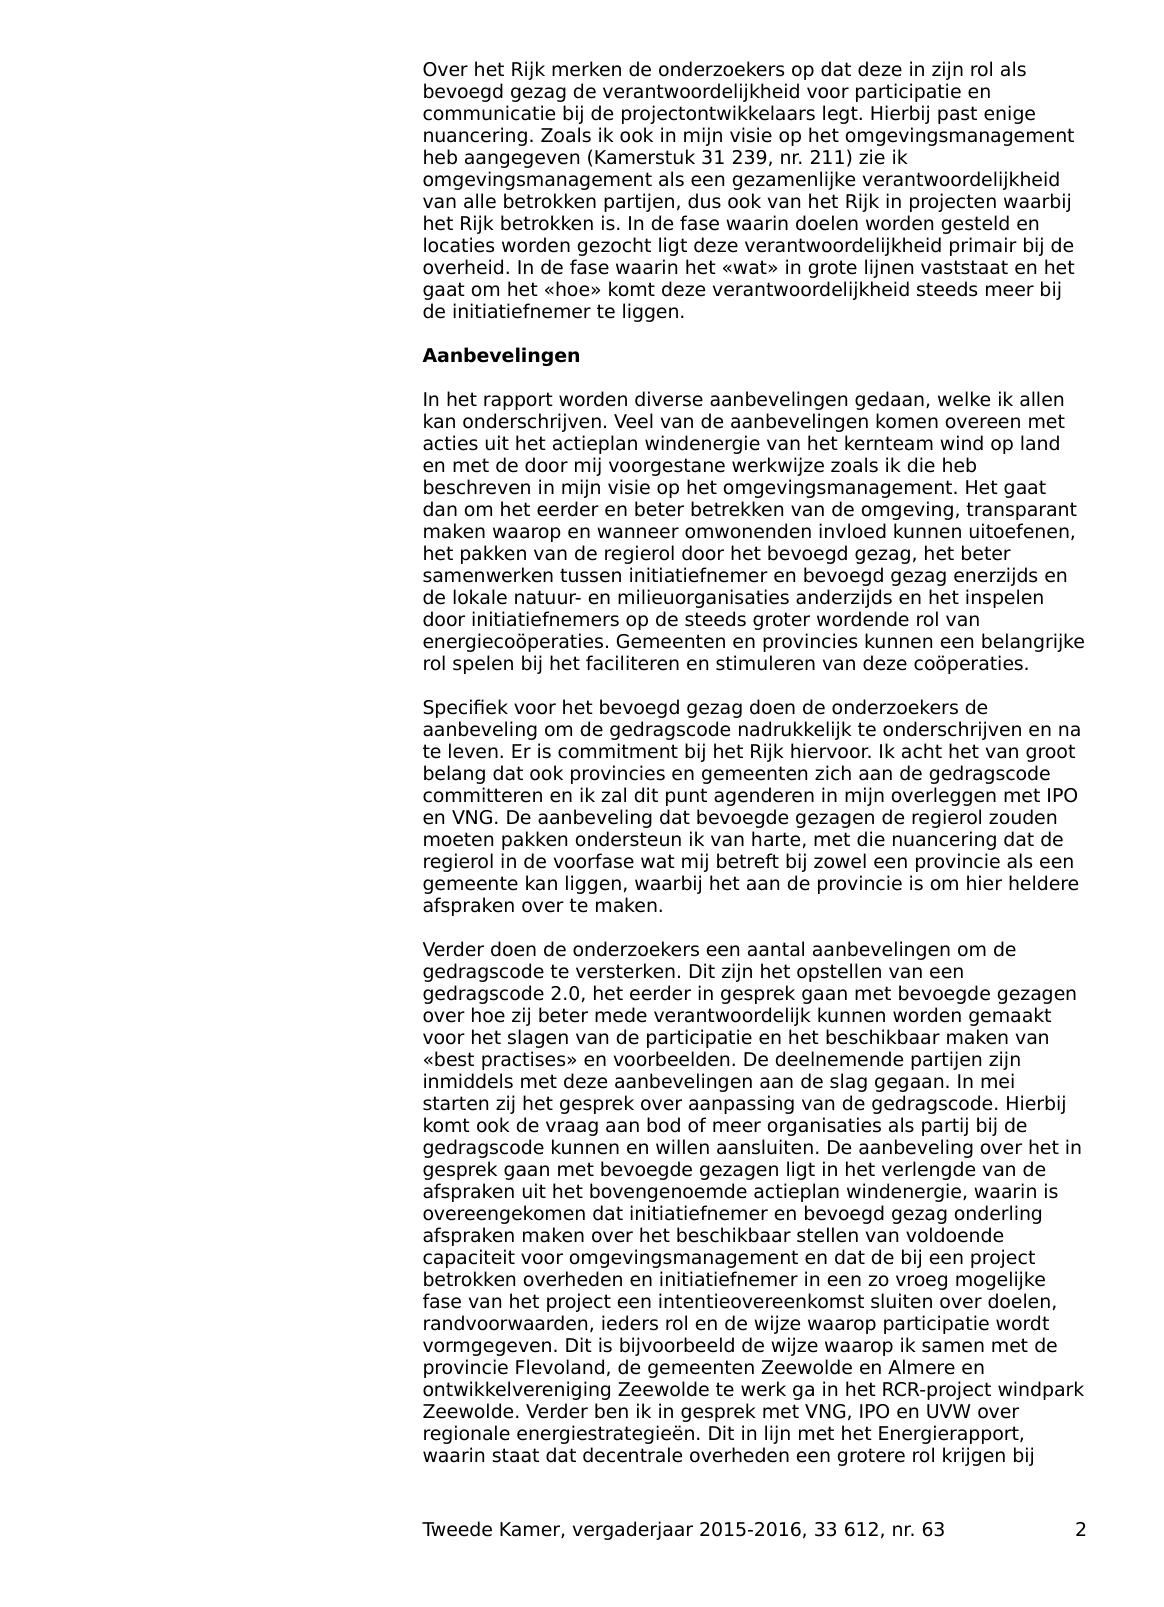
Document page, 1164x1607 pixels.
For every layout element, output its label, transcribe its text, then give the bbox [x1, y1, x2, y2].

subtitle Aanbevelingen [422, 345, 1087, 367]
text Specifiek voor het bevoegd gezag doen de onderzoekers de aanbeveling om de gedragscode nadrukkelijk te onderschrijven en na te leven. Er is commitment bij het Rijk hiervoor. Ik acht het van groot belang dat ook provincies en gemeenten zich aan de gedragscode committeren en ik zal dit punt agenderen in mijn overleggen met IPO en VNG. De aanbeveling dat bevoegde gezagen de regierol zouden moeten pakken ondersteun ik van harte, met die nuancering dat de regierol in de voorfase wat mij betreft bij zowel een provincie als een gemeente kan liggen, waarbij het aan de provincie is om hier heldere afspraken over te maken. [422, 697, 1087, 917]
text In het rapport worden diverse aanbevelingen gedaan, welke ik allen kan onderschrijven. Veel van de aanbevelingen komen overeen met acties uit het actieplan windenergie van het kernteam wind op land en met de door mij voorgestane werkwijze zoals ik die heb beschreven in mijn visie op het omgevingsmanagement. Het gaat dan om het eerder en beter betrekken van de omgeving, transparant maken waarop en wanneer omwonenden invloed kunnen uitoefenen, het pakken van de regierol door het bevoegd gezag, het beter samenwerken tussen initiatiefnemer en bevoegd gezag enerzijds en de lokale natuur- en milieuorganisaties anderzijds en het inspelen door initiatiefnemers op de steeds groter wordende rol van energiecoöperaties. Gemeenten en provincies kunnen een belangrijke rol spelen bij het faciliteren en stimuleren van deze coöperaties. [422, 389, 1087, 675]
text Verder doen de onderzoekers een aantal aanbevelingen om de gedragscode te versterken. Dit zijn het opstellen van een gedragscode 2.0, het eerder in gesprek gaan met bevoegde gezagen over hoe zij beter mede verantwoordelijk kunnen worden gemaakt voor het slagen van de participatie en het beschikbaar maken van «best practises» en voorbeelden. De deelnemende partijen zijn inmiddels met deze aanbevelingen aan de slag gegaan. In mei starten zij het gesprek over aanpassing van de gedragscode. Hierbij komt ook de vraag aan bod of meer organisaties als partij bij de gedragscode kunnen en willen aansluiten. De aanbeveling over het in gesprek gaan met bevoegde gezagen ligt in het verlengde van de afspraken uit het bovengenoemde actieplan windenergie, waarin is overeengekomen dat initiatiefnemer en bevoegd gezag onderling afspraken maken over het beschikbaar stellen van voldoende capaciteit voor omgevingsmanagement en dat de bij een project betrokken overheden en initiatiefnemer in een zo vroeg mogelijke fase van het project een intentieovereenkomst sluiten over doelen, randvoorwaarden, ieders rol en de wijze waarop participatie wordt vormgegeven. Dit is bijvoorbeeld de wijze waarop ik samen met de provincie Flevoland, de gemeenten Zeewolde en Almere en ontwikkelvereniging Zeewolde te werk ga in het RCR-project windpark Zeewolde. Verder ben ik in gesprek met VNG, IPO en UVW over regionale energiestrategieën. Dit in lijn met het Energierapport, waarin staat dat decentrale overheden een grotere rol krijgen bij [422, 939, 1087, 1467]
text Over het Rijk merken de onderzoekers op dat deze in zijn rol als bevoegd gezag de verantwoordelijkheid voor participatie en communicatie bij de projectontwikkelaars legt. Hierbij past enige nuancering. Zoals ik ook in mijn visie op het omgevingsmanagement heb aangegeven (Kamerstuk 31 239, nr. 211) zie ik omgevingsmanagement als een gezamenlijke verantwoordelijkheid van alle betrokken partijen, dus ook van het Rijk in projecten waarbij het Rijk betrokken is. In de fase waarin doelen worden gesteld en locaties worden gezocht ligt deze verantwoordelijkheid primair bij de overheid. In de fase waarin het «wat» in grote lijnen vaststaat en het gaat om het «hoe» komt deze verantwoordelijkheid steeds meer bij de initiatiefnemer te liggen. [422, 59, 1087, 323]
